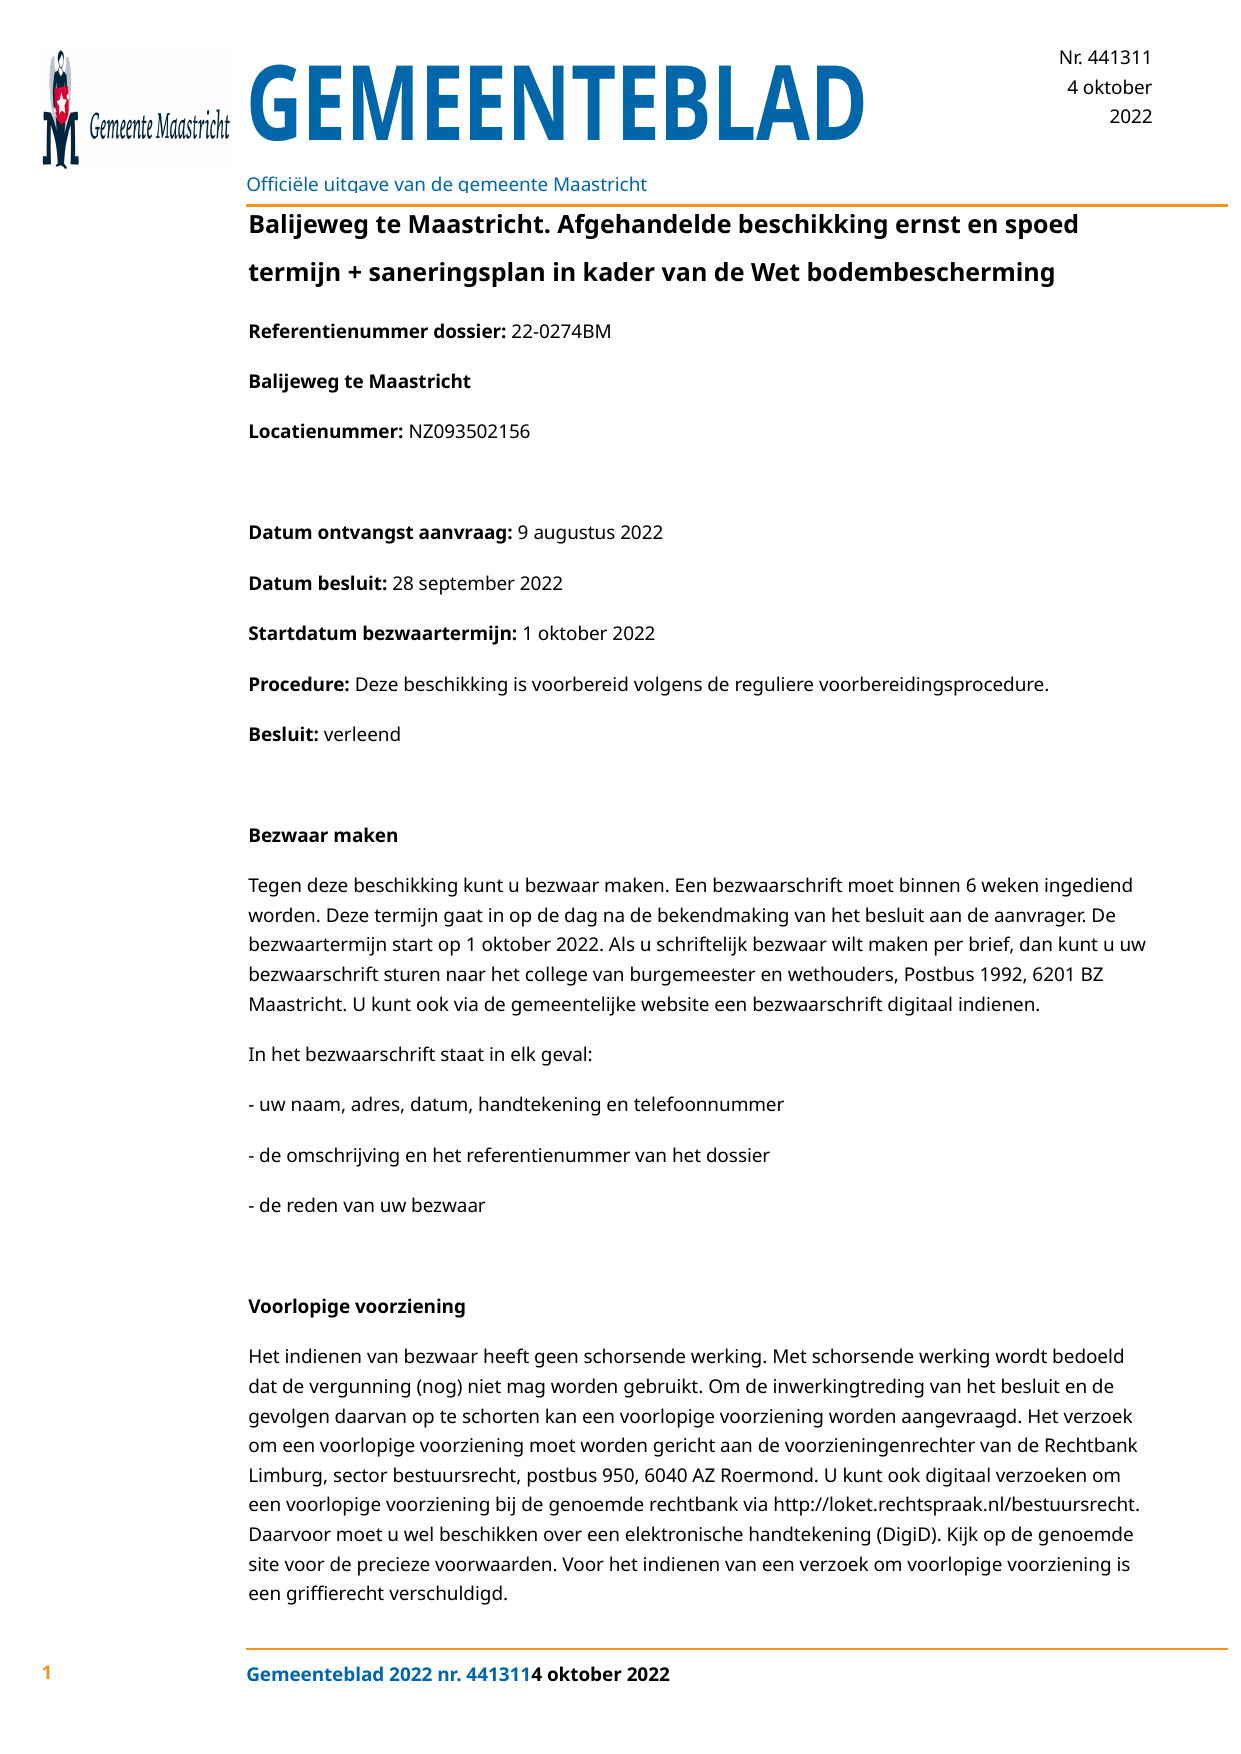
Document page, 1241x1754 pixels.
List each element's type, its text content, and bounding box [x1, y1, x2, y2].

text Het indienen van bezwaar heeft geen schorsende werking. Met schorsende werking wordt bedoeld dat de vergunning (nog) niet mag worden gebruikt. Om de inwerkingtreding van het besluit en de gevolgen daarvan op te schorten kan een voorlopige voorziening worden aangevraagd. Het verzoek om een voorlopige voorziening moet worden gericht aan de voorzieningenrechter van de Rechtbank Limburg, sector bestuursrecht, postbus 950, 6040 AZ Roermond. U kunt ook digitaal verzoeken om een voorlopige voorziening bij de genoemde rechtbank via http://loket.rechtspraak.nl/bestuursrecht. Daarvoor moet u wel beschikken over een elektronische handtekening (DigiD). Kijk op de genoemde site voor de precieze voorwaarden. Voor het indienen van een verzoek om voorlopige voorziening is een griffierecht verschuldigd. [248, 1344, 1152, 1606]
text Bezwaar maken [248, 822, 1152, 848]
text Datum ontvangst aanvraag: 9 augustus 2022 [248, 519, 1152, 545]
text Voorlopige voorziening [248, 1293, 1152, 1319]
text - de omschrijving en het referentienummer van het dossier [248, 1142, 1152, 1168]
text Balijeweg te Maastricht [248, 368, 1152, 394]
text Startdatum bezwaartermijn: 1 oktober 2022 [248, 620, 1152, 646]
text In het bezwaarschrift staat in elk geval: [248, 1041, 1152, 1067]
text Referentienummer dossier: 22-0274BM [248, 318, 1152, 344]
text Besluit: verleend [248, 721, 1152, 747]
text Procedure: Deze beschikking is voorbereid volgens de reguliere voorbereidingsprocedure. [248, 671, 1152, 697]
text - uw naam, adres, datum, handtekening en telefoonnummer [248, 1092, 1152, 1117]
text Locatienummer: NZ093502156 [248, 419, 1152, 444]
text - de reden van uw bezwaar [248, 1192, 1152, 1218]
picture [41, 47, 231, 172]
text Balijeweg te Maastricht. Afgehandelde beschikking ernst en spoed termijn + saneringsplan in kader van de Wet bodembescherming [248, 207, 1152, 288]
text Datum besluit: 28 september 2022 [248, 570, 1152, 596]
text Tegen deze beschikking kunt u bezwaar maken. Een bezwaarschrift moet binnen 6 weken ingediend worden. Deze termijn gaat in op de dag na de bekendmaking van het besluit aan de aanvrager. De bezwaartermijn start op 1 oktober 2022. Als u schriftelijk bezwaar wilt maken per brief, dan kunt u uw bezwaarschrift sturen naar het college van burgemeester en wethouders, Postbus 1992, 6201 BZ Maastricht. U kunt ook via de gemeentelijke website een bezwaarschrift digitaal indienen. [248, 872, 1152, 1017]
